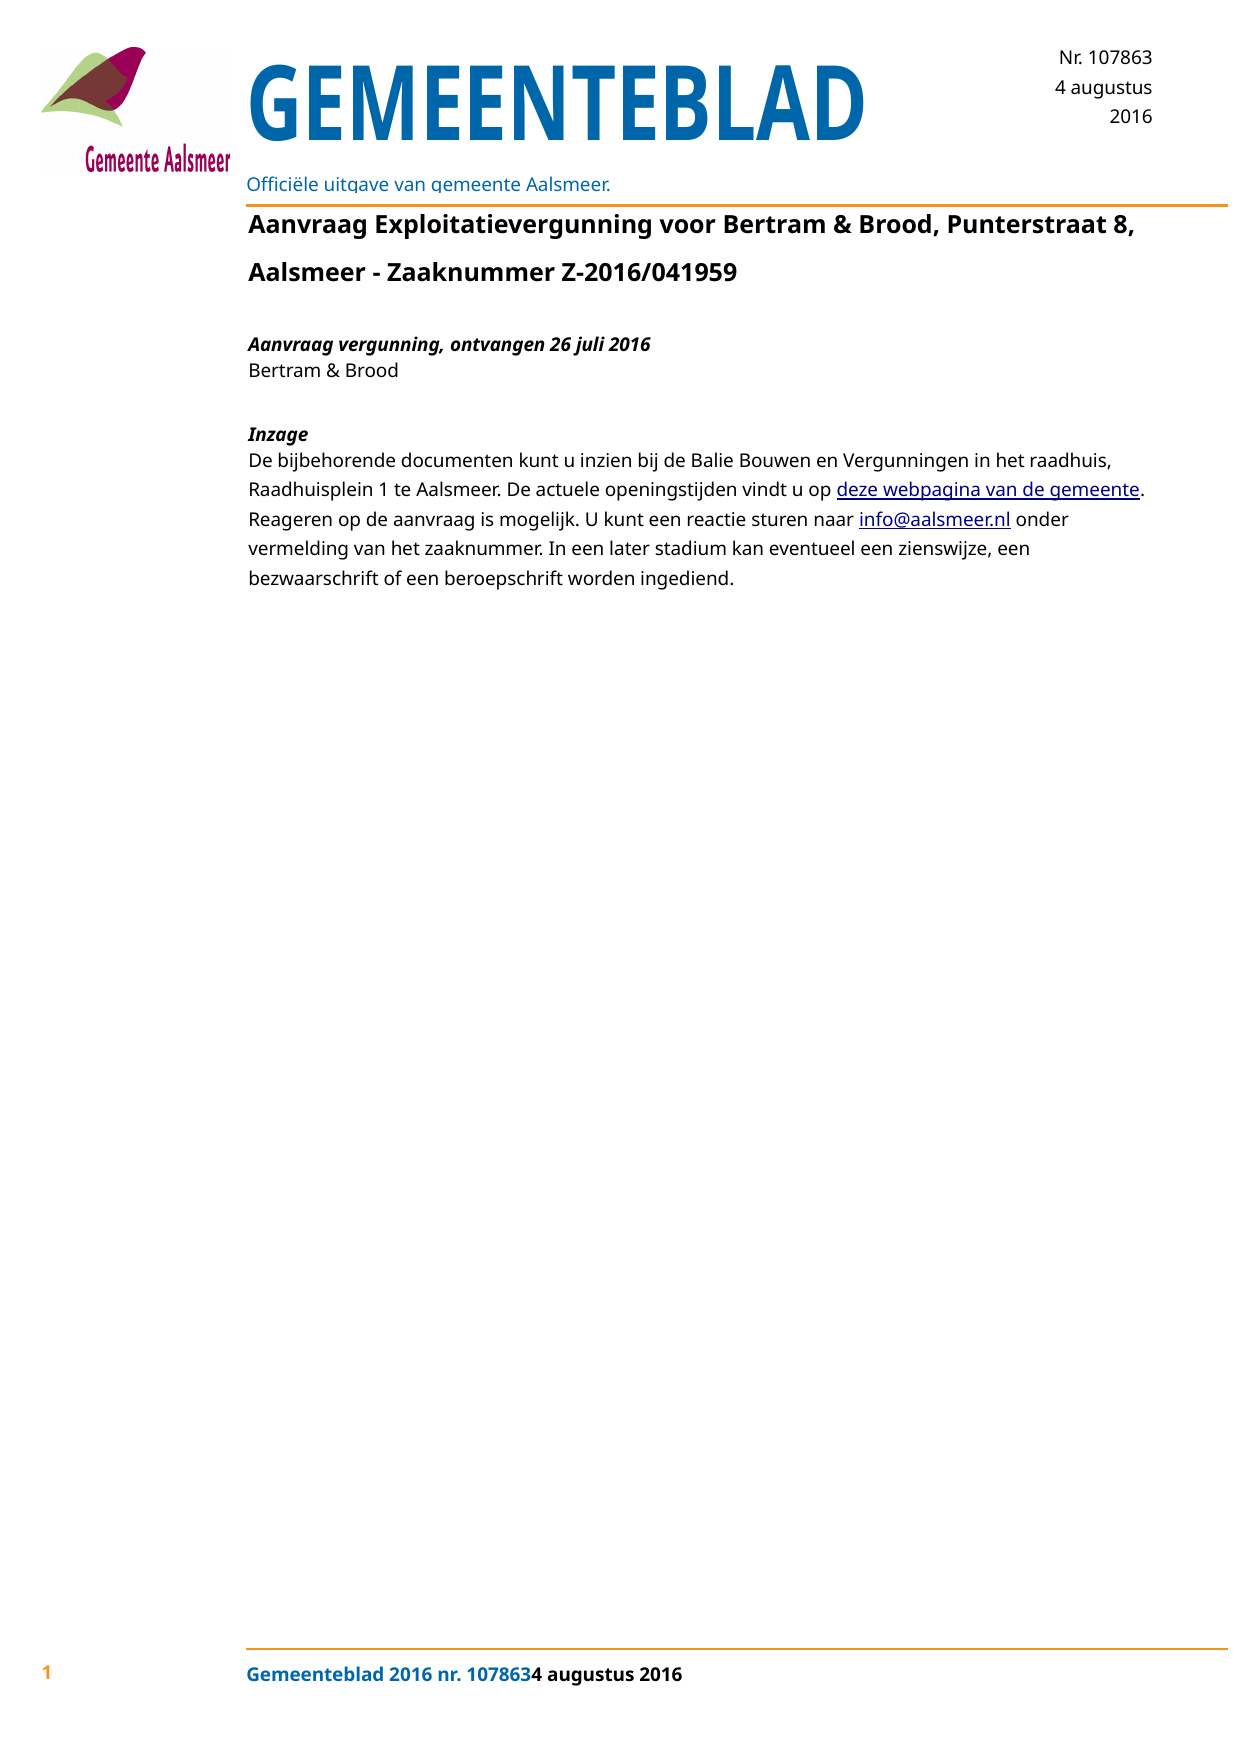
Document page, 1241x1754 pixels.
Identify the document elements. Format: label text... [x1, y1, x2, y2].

text Bertram & Brood [248, 357, 1152, 383]
text Aanvraag Exploitatievergunning voor Bertram & Brood, Punterstraat 8, Aalsmeer - Zaaknummer Z-2016/041959 [248, 207, 1152, 288]
text Inzage [248, 421, 1152, 447]
text ​ [248, 616, 1152, 641]
text Aanvraag vergunning, ontvangen 26 juli 2016 [248, 331, 1152, 357]
text De bijbehorende documenten kunt u inzien bij de Balie Bouwen en Vergunningen in het raadhuis, Raadhuisplein 1 te Aalsmeer. De actuele openingstijden vindt u op deze webpagina van de gemeente. Reageren op de aanvraag is mogelijk. U kunt een reactie sturen naar info@aalsmeer.nl onder vermelding van het zaaknummer. In een later stadium kan eventueel een zienswijze, een bezwaarschrift of een beroepschrift worden ingediend. [248, 447, 1152, 591]
picture [41, 47, 231, 172]
